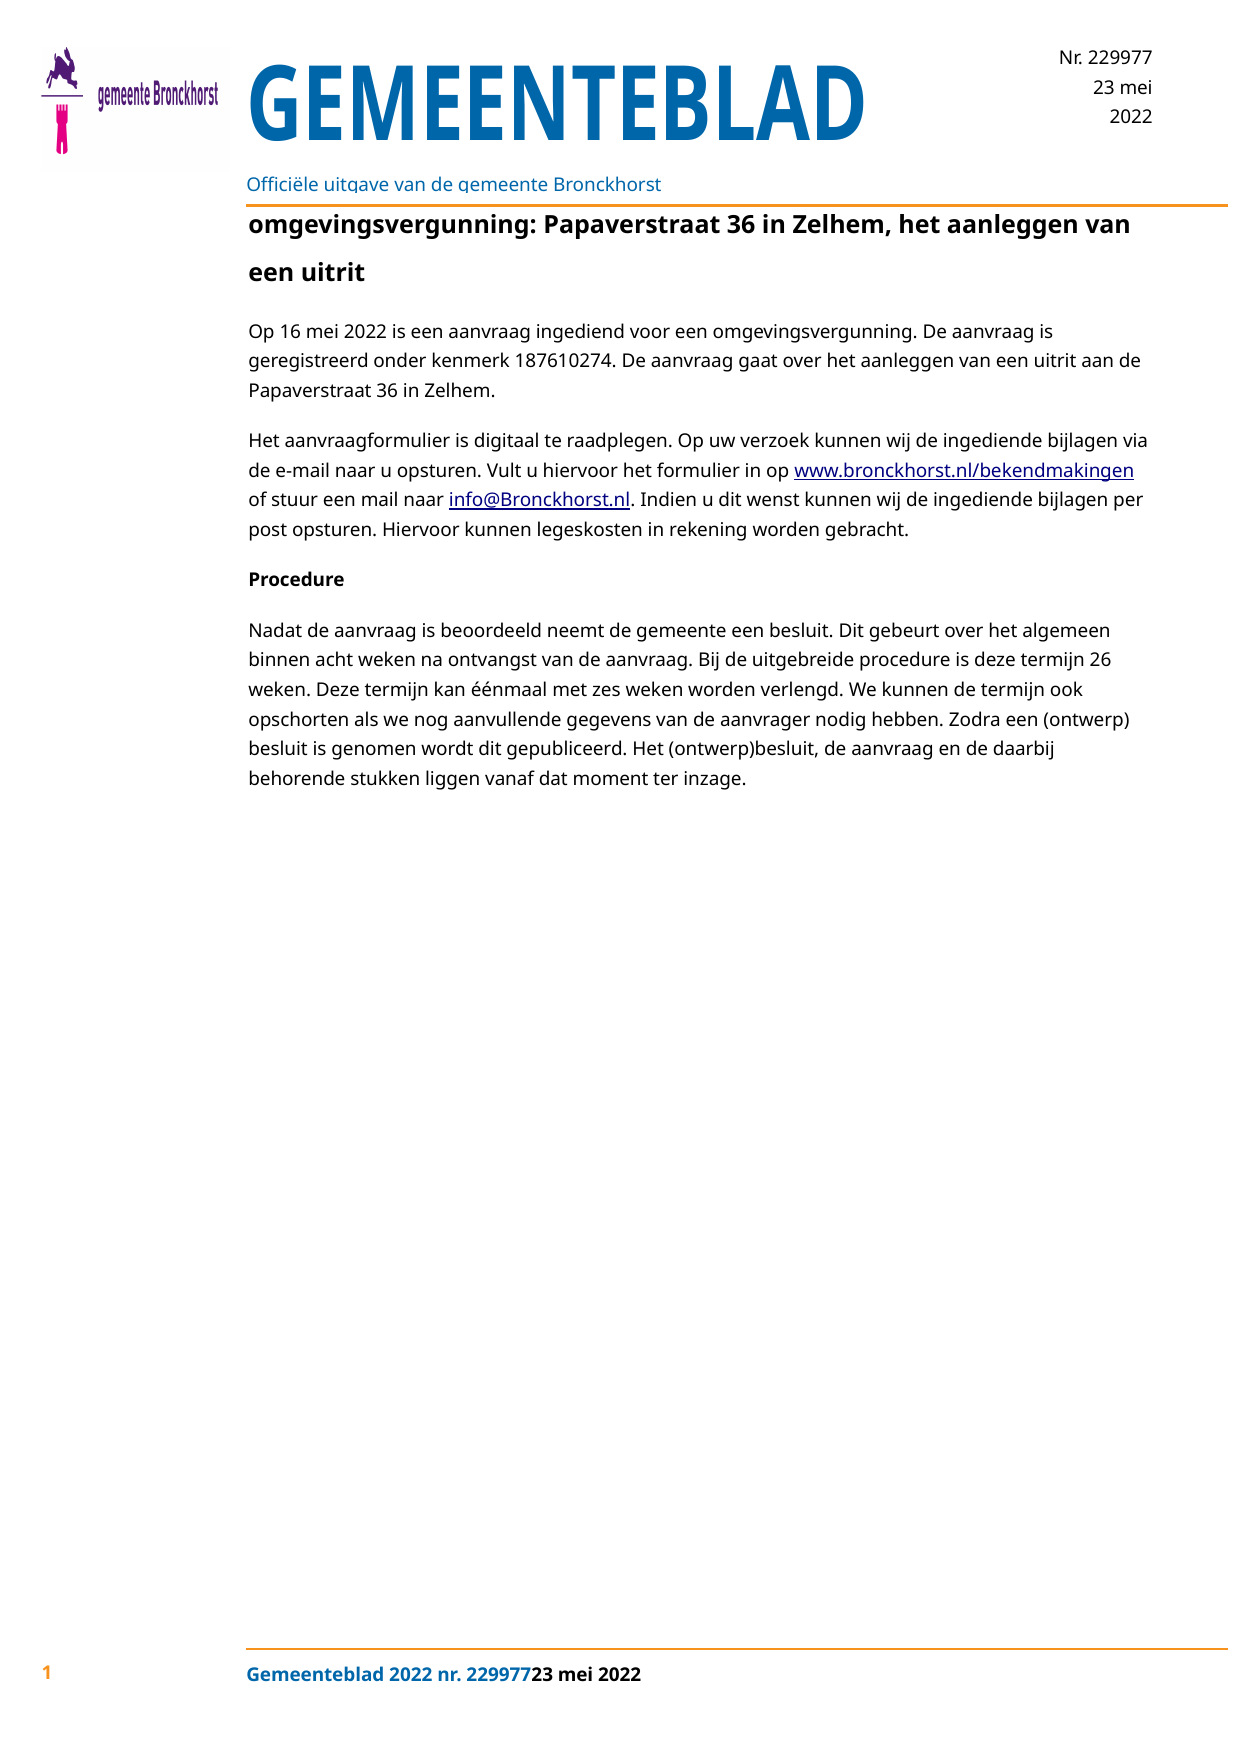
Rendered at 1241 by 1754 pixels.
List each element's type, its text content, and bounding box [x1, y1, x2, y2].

text Procedure [248, 567, 1152, 592]
text Nadat de aanvraag is beoordeeld neemt de gemeente een besluit. Dit gebeurt over het algemeen binnen acht weken na ontvangst van de aanvraag. Bij de uitgebreide procedure is deze termijn 26 weken. Deze termijn kan éénmaal met zes weken worden verlengd. We kunnen de termijn ook opschorten als we nog aanvullende gegevens van de aanvrager nodig hebben. Zodra een (ontwerp) besluit is genomen wordt dit gepubliceerd. Het (ontwerp)besluit, de aanvraag en de daarbij behorende stukken liggen vanaf dat moment ter inzage. [248, 617, 1152, 791]
picture [41, 47, 231, 172]
text omgevingsvergunning: Papaverstraat 36 in Zelhem, het aanleggen van een uitrit [248, 207, 1152, 288]
text Op 16 mei 2022 is een aanvraag ingediend voor een omgevingsvergunning. De aanvraag is geregistreerd onder kenmerk 187610274. De aanvraag gaat over het aanleggen van een uitrit aan de Papaverstraat 36 in Zelhem. [248, 318, 1152, 403]
text Het aanvraagformulier is digitaal te raadplegen. Op uw verzoek kunnen wij de ingediende bijlagen via de e-mail naar u opsturen. Vult u hiervoor het formulier in op www.bronckhorst.nl/bekendmakingen of stuur een mail naar info@Bronckhorst.nl. Indien u dit wenst kunnen wij de ingediende bijlagen per post opsturen. Hiervoor kunnen legeskosten in rekening worden gebracht. [248, 427, 1152, 542]
